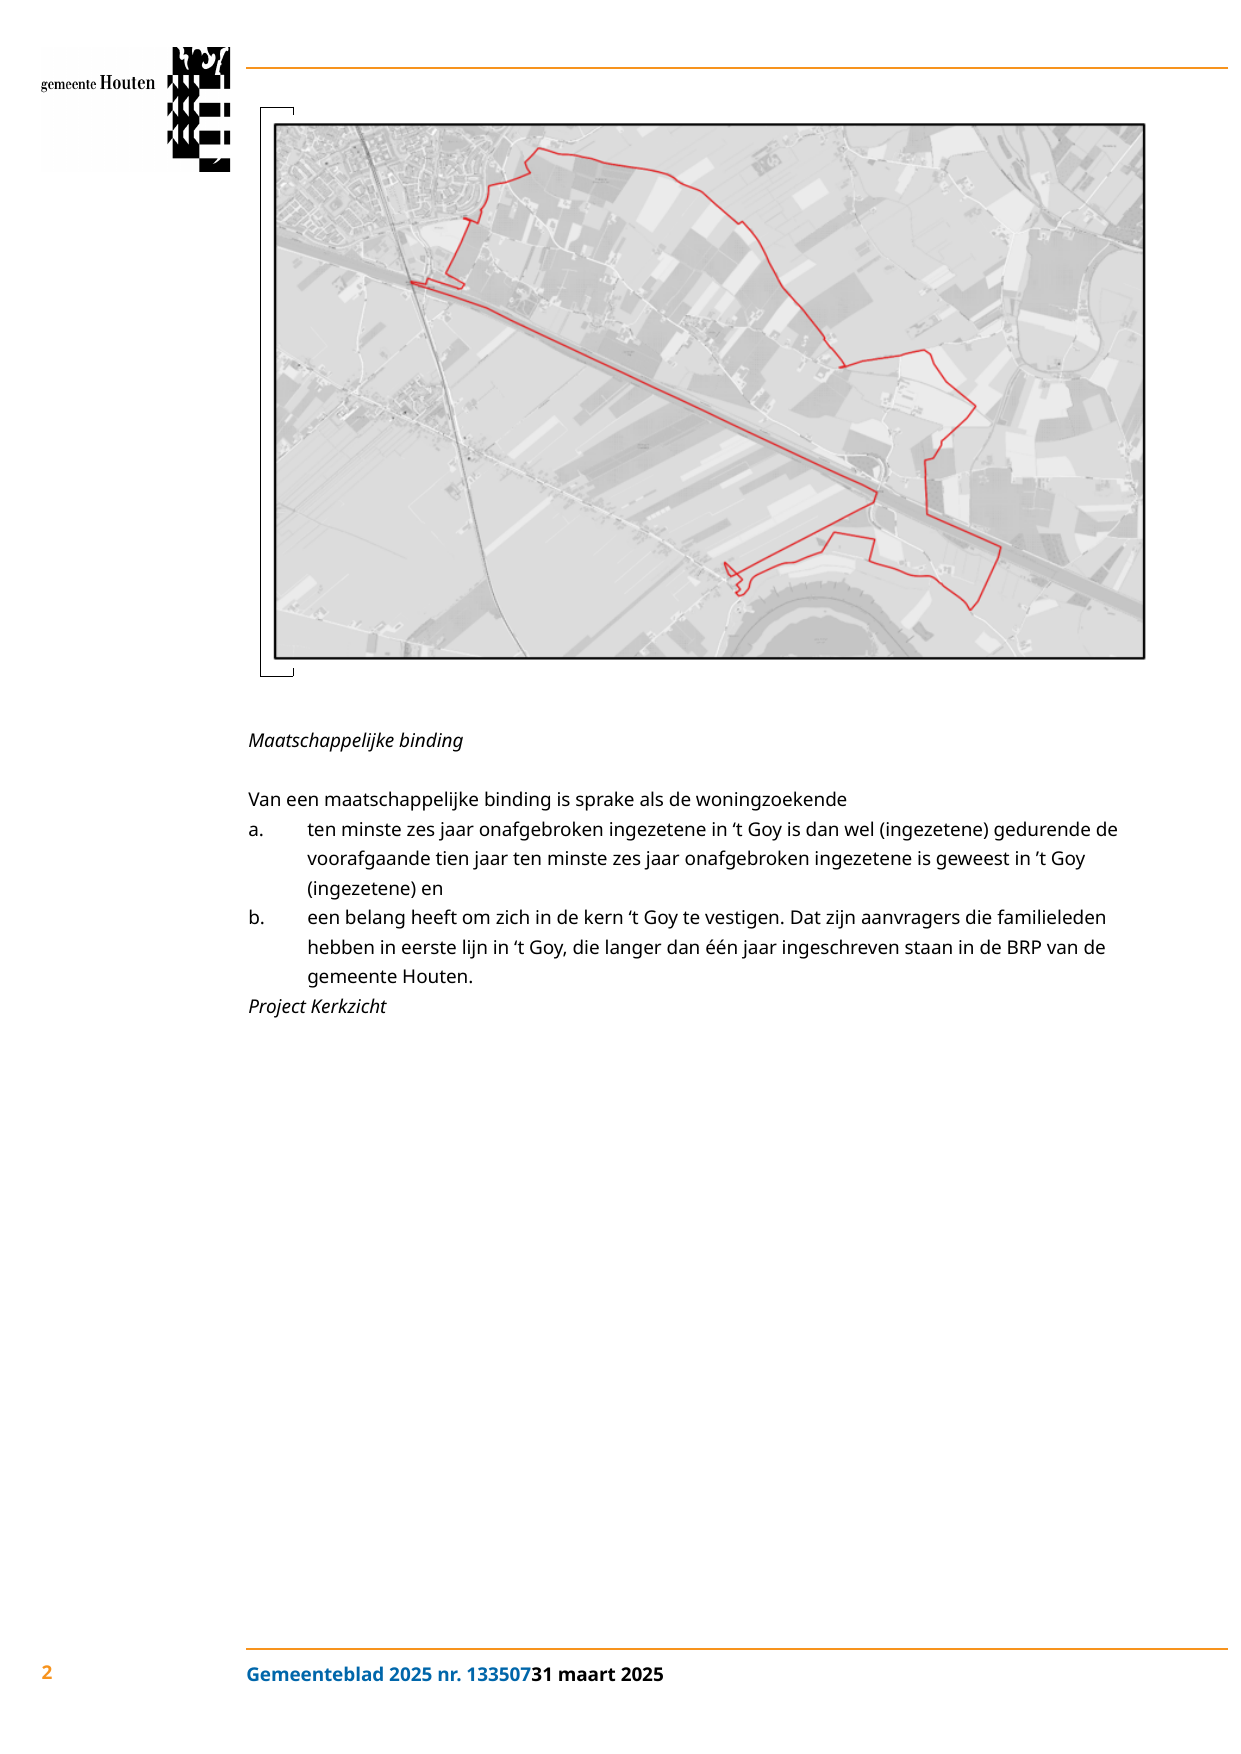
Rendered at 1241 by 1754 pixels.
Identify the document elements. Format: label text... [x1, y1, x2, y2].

list een belang heeft om zich in de kern ‘t Goy te vestigen. Dat zijn aanvragers die familieleden hebben in eerste lijn in ‘t Goy, die langer dan één jaar ingeschreven staan in de BRP van de gemeente Houten. [248, 904, 1152, 989]
text Van een maatschappelijke binding is sprake als de woningzoekende [248, 786, 1152, 812]
list ten minste zes jaar onafgebroken ingezetene in ‘t Goy is dan wel (ingezetene) gedurende de voorafgaande tien jaar ten minste zes jaar onafgebroken ingezetene is geweest in ’t Goy (ingezetene) en [248, 816, 1152, 901]
text Maatschappelijke binding [248, 727, 1152, 753]
picture [268, 115, 1149, 668]
text Project Kerkzicht [248, 993, 1152, 1019]
picture [41, 47, 231, 172]
